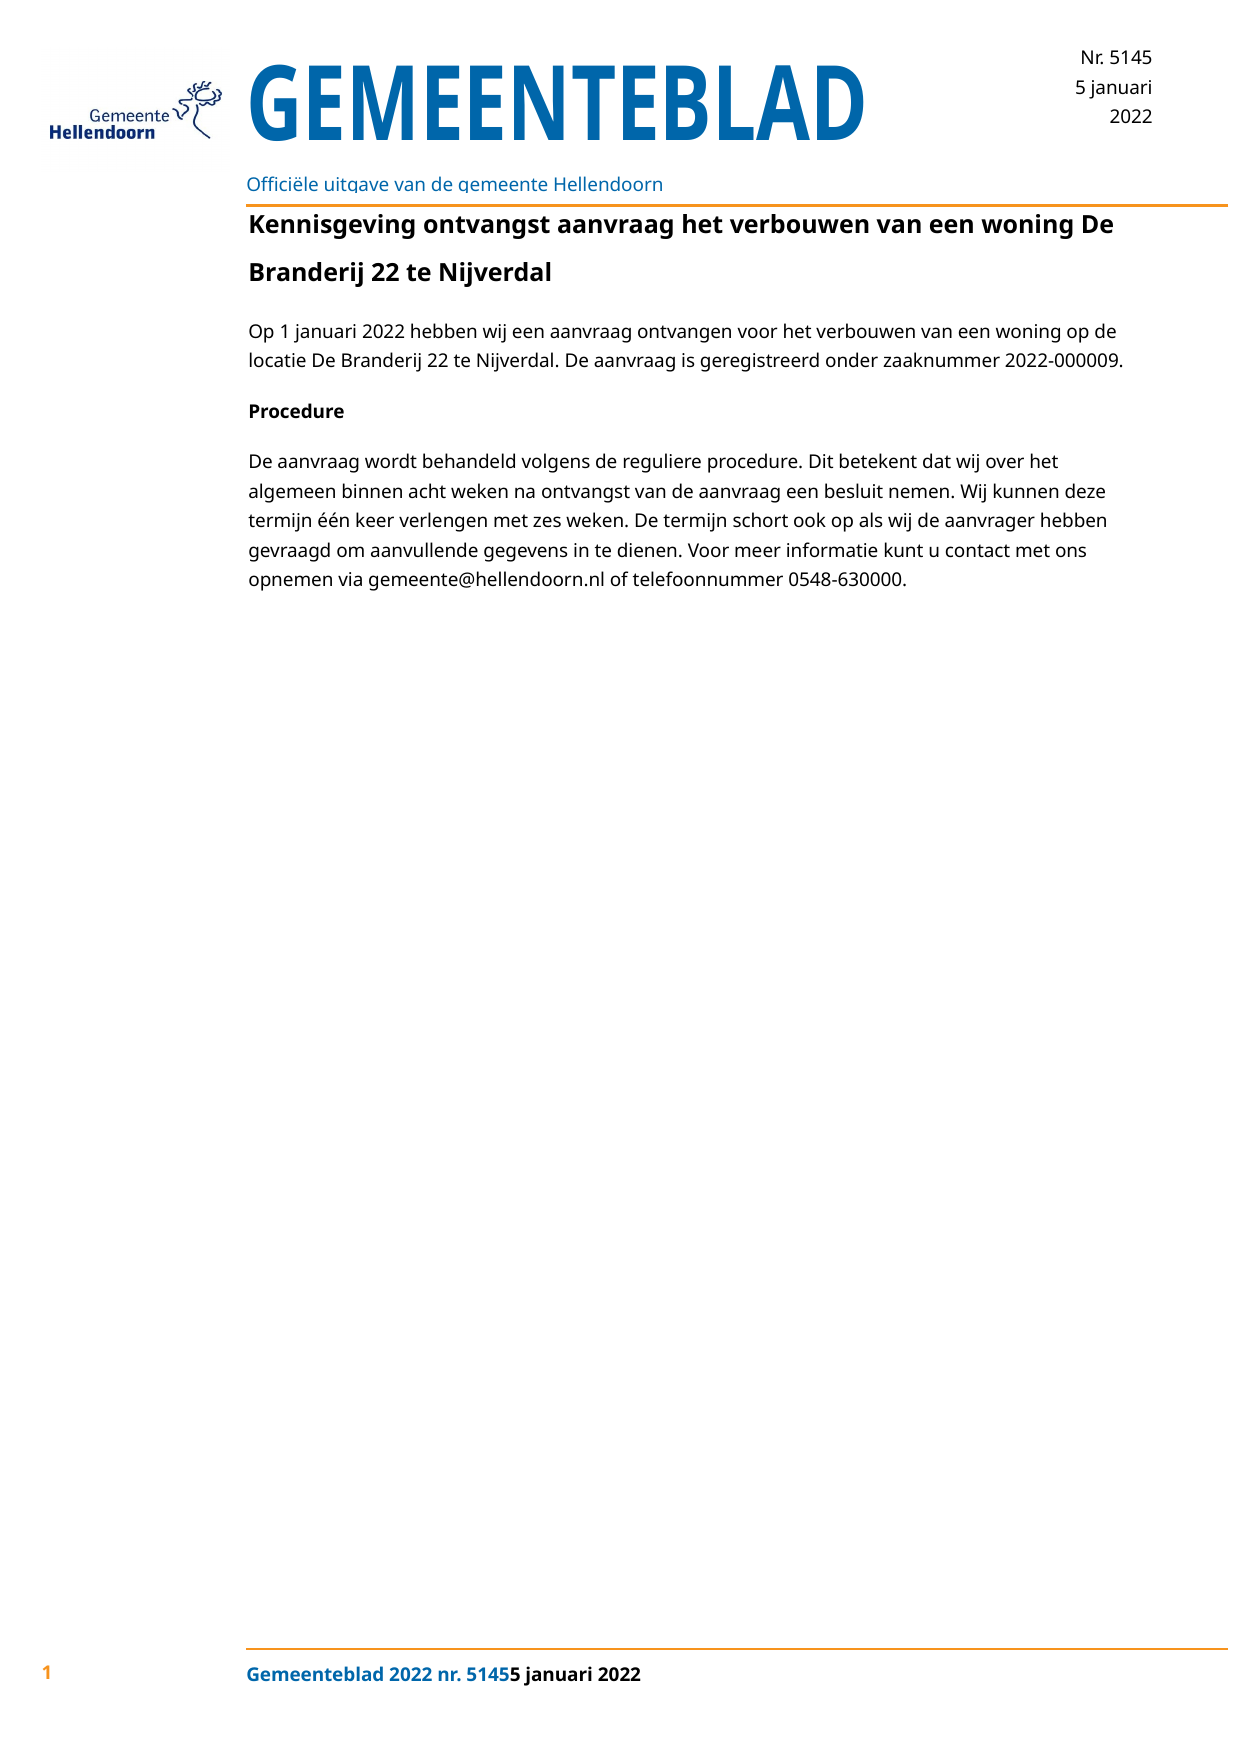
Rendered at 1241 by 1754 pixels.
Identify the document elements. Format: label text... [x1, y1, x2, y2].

text Op 1 januari 2022 hebben wij een aanvraag ontvangen voor het verbouwen van een woning op de locatie De Branderij 22 te Nijverdal. De aanvraag is geregistreerd onder zaaknummer 2022-000009. [248, 318, 1152, 373]
text De aanvraag wordt behandeld volgens de reguliere procedure. Dit betekent dat wij over het algemeen binnen acht weken na ontvangst van de aanvraag een besluit nemen. Wij kunnen deze termijn één keer verlengen met zes weken. De termijn schort ook op als wij de aanvrager hebben gevraagd om aanvullende gegevens in te dienen. Voor meer informatie kunt u contact met ons opnemen via gemeente@hellendoorn.nl of telefoonnummer 0548-630000. [248, 448, 1152, 592]
picture [41, 47, 231, 172]
text Procedure [248, 398, 1152, 424]
text Kennisgeving ontvangst aanvraag het verbouwen van een woning De Branderij 22 te Nijverdal [248, 207, 1152, 288]
